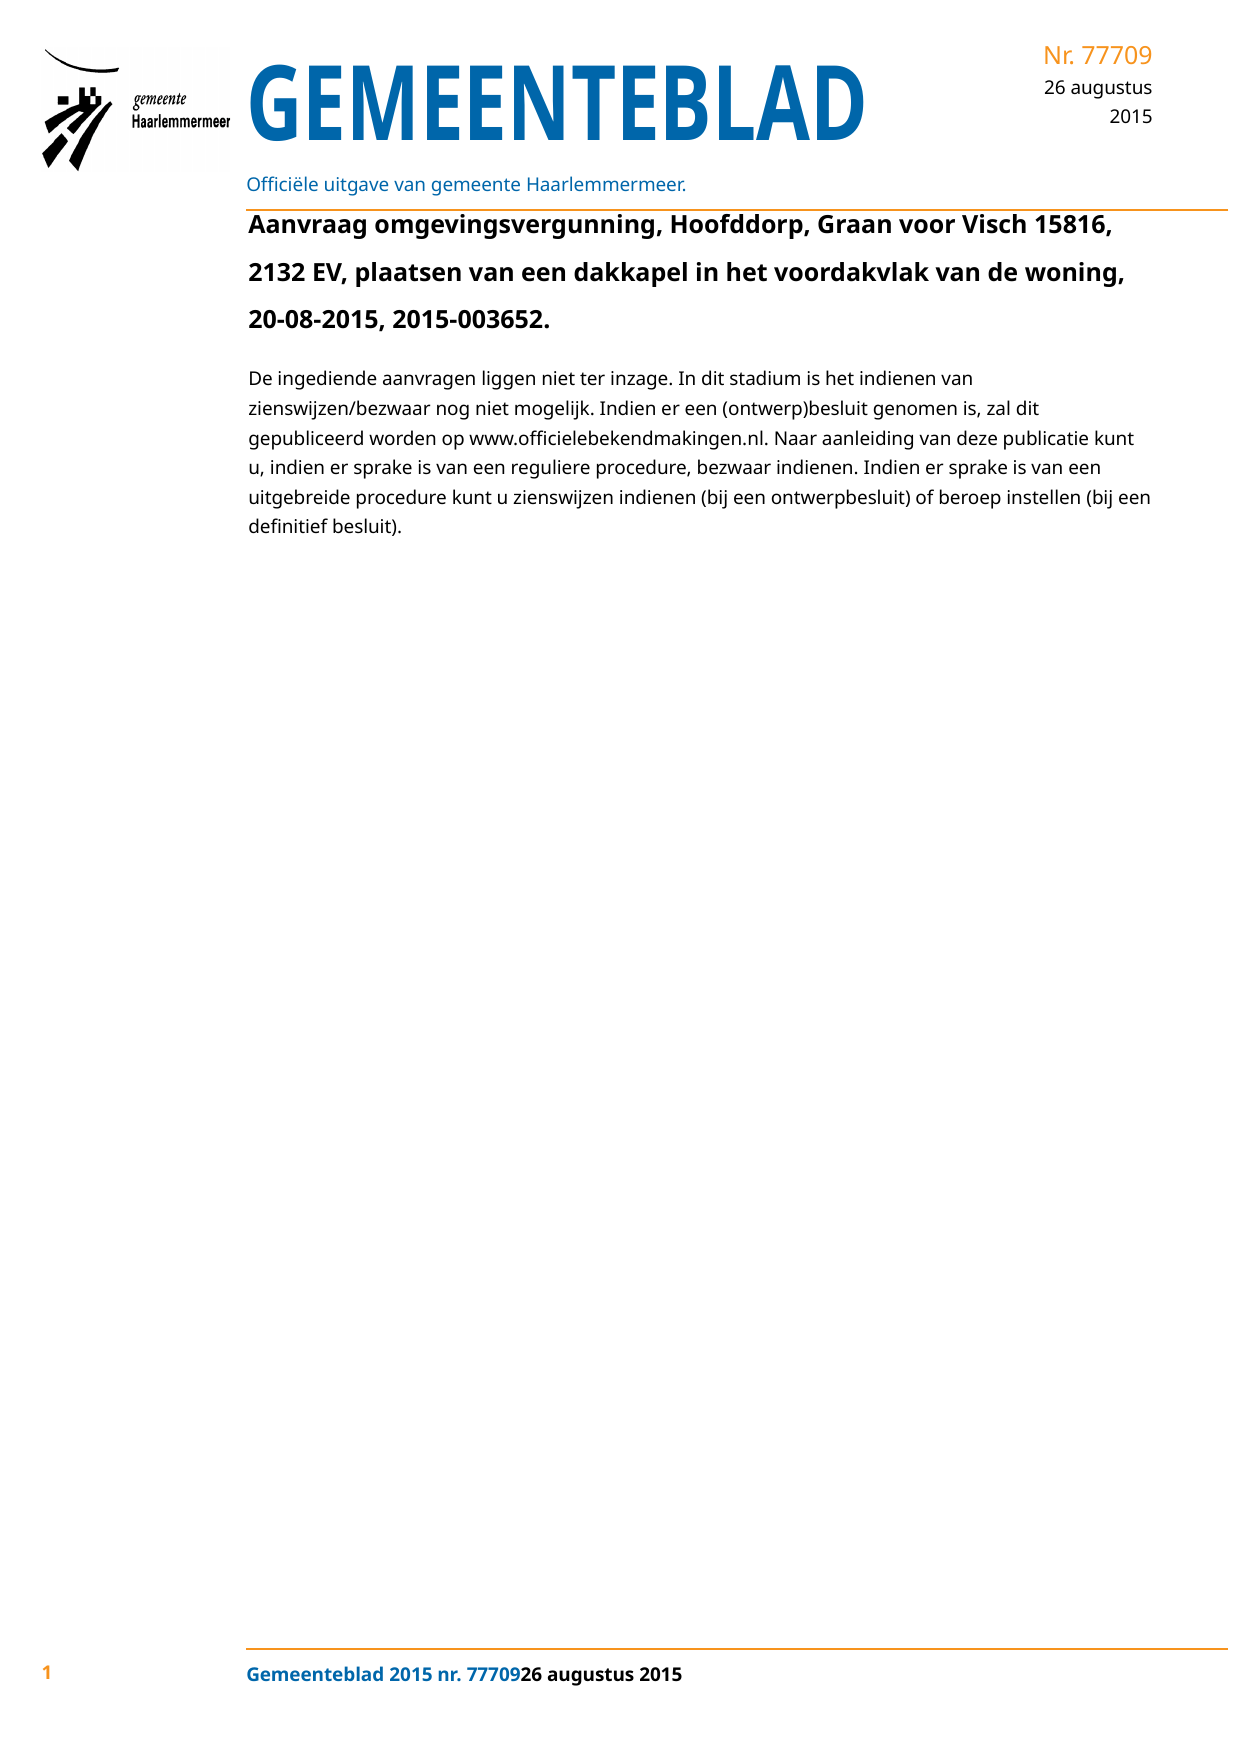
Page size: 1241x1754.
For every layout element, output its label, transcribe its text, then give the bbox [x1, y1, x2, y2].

text De ingediende aanvragen liggen niet ter inzage. In dit stadium is het indienen van zienswijzen/bezwaar nog niet mogelijk. Indien er een (ontwerp)besluit genomen is, zal dit gepubliceerd worden op www.officielebekendmakingen.nl. Naar aanleiding van deze publicatie kunt u, indien er sprake is van een reguliere procedure, bezwaar indienen. Indien er sprake is van een uitgebreide procedure kunt u zienswijzen indienen (bij een ontwerpbesluit) of beroep instellen (bij een definitief besluit). [248, 366, 1152, 539]
picture [41, 47, 231, 172]
text Aanvraag omgevingsvergunning, Hoofddorp, Graan voor Visch 15816, 2132 EV, plaatsen van een dakkapel in het voordakvlak van de woning, 20-08-2015, 2015-003652. [248, 211, 1152, 336]
